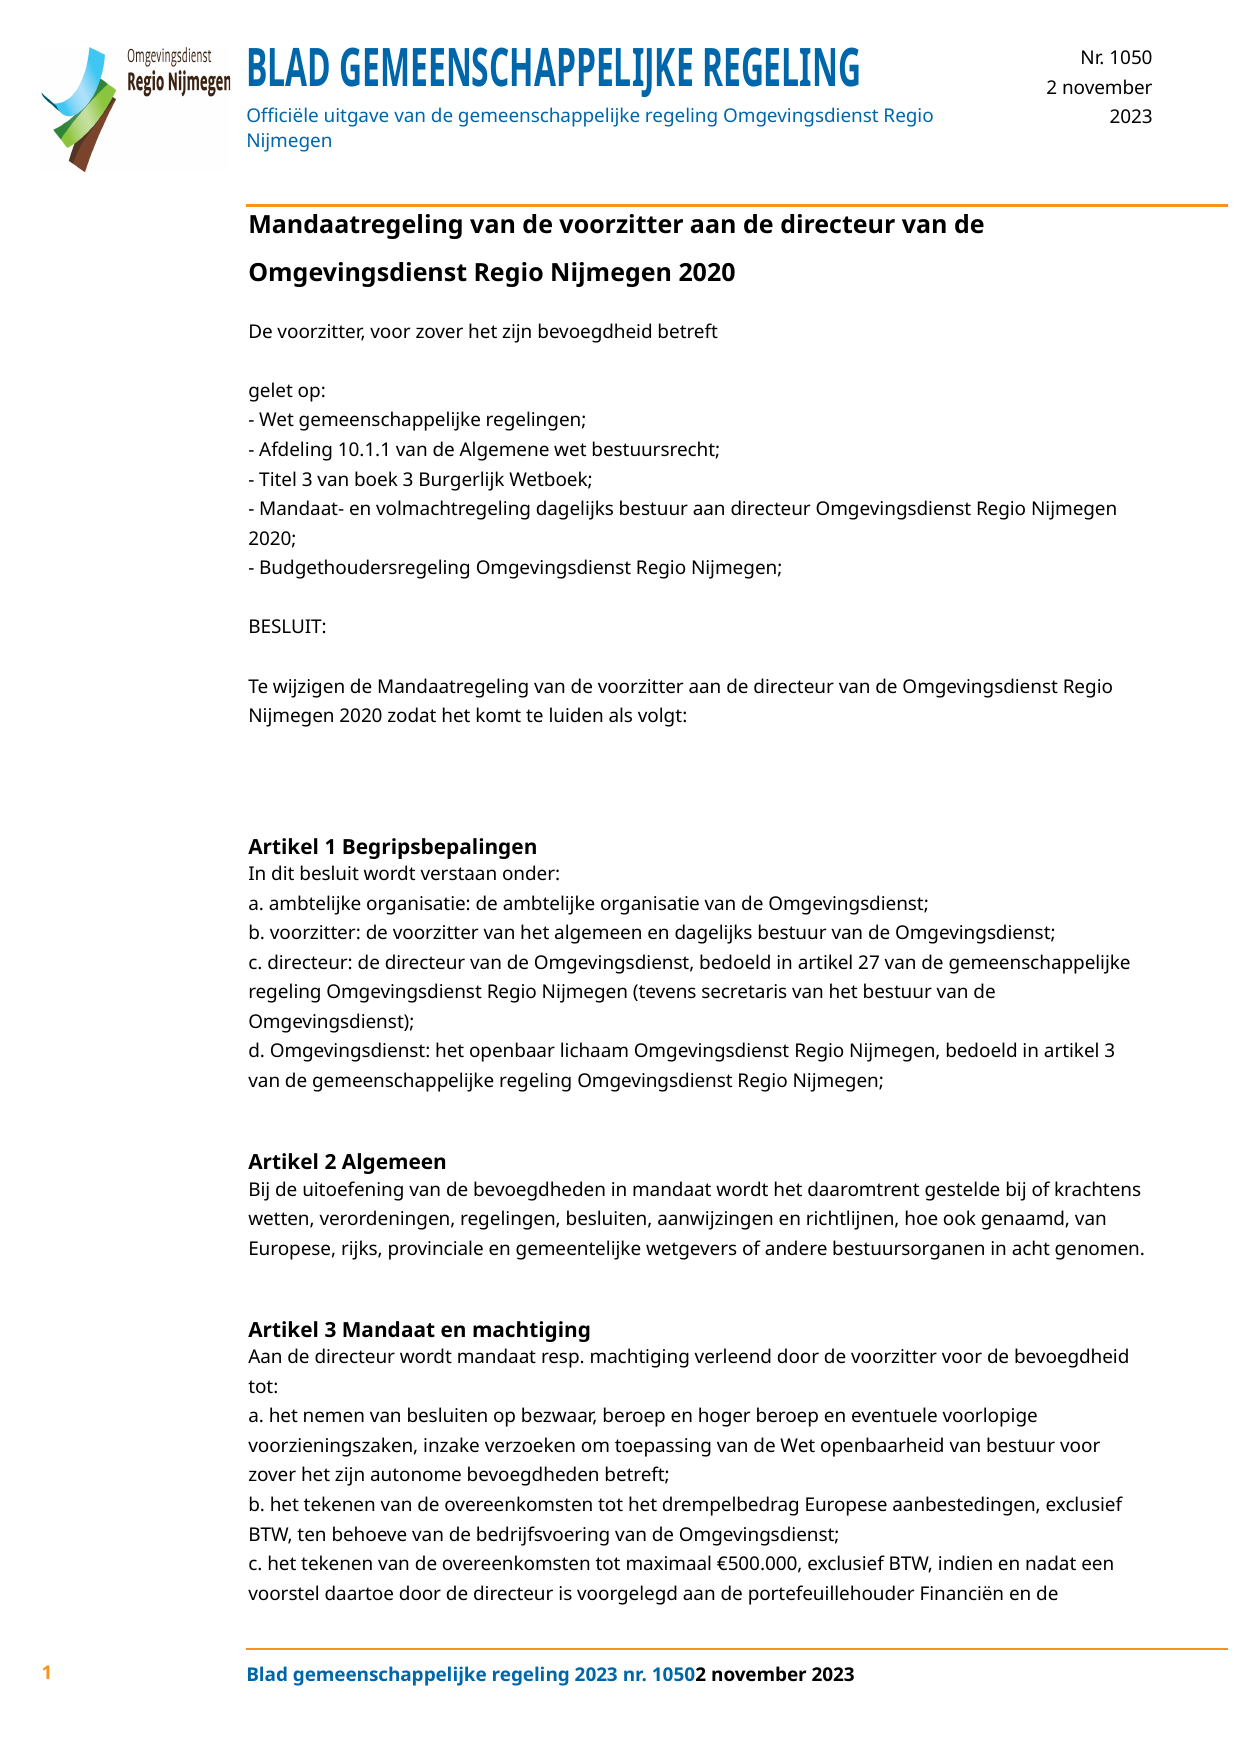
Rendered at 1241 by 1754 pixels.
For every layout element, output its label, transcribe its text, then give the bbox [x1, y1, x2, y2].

text gelet op: [248, 377, 1152, 403]
text Te wijzigen de Mandaatregeling van de voorzitter aan de directeur van de Omgevingsdienst Regio Nijmegen 2020 zodat het komt te luiden als volgt: [248, 673, 1152, 728]
text Artikel 2 Algemeen [248, 1147, 1152, 1176]
text - Afdeling 10.1.1 van de Algemene wet bestuursrecht; [248, 436, 1152, 462]
text a. het nemen van besluiten op bezwaar, beroep en hoger beroep en eventuele voorlopige voorzieningszaken, inzake verzoeken om toepassing van de Wet openbaarheid van bestuur voor zover het zijn autonome bevoegdheden betreft; [248, 1402, 1152, 1487]
text a. ambtelijke organisatie: de ambtelijke organisatie van de Omgevingsdienst; [248, 890, 1152, 916]
text Bij de uitoefening van de bevoegdheden in mandaat wordt het daaromtrent gestelde bij of krachtens wetten, verordeningen, regelingen, besluiten, aanwijzingen en richtlijnen, hoe ook genaamd, van Europese, rijks, provinciale en gemeentelijke wetgevers of andere bestuursorganen in acht genomen. [248, 1176, 1152, 1261]
text In dit besluit wordt verstaan onder: [248, 860, 1152, 886]
text d. Omgevingsdienst: het openbaar lichaam Omgevingsdienst Regio Nijmegen, bedoeld in artikel 3 van de gemeenschappelijke regeling Omgevingsdienst Regio Nijmegen; [248, 1038, 1152, 1093]
text c. directeur: de directeur van de Omgevingsdienst, bedoeld in artikel 27 van de gemeenschappelijke regeling Omgevingsdienst Regio Nijmegen (tevens secretaris van het bestuur van de Omgevingsdienst); [248, 949, 1152, 1034]
text b. het tekenen van de overeenkomsten tot het drempelbedrag Europese aanbestedingen, exclusief BTW, ten behoeve van de bedrijfsvoering van de Omgevingsdienst; [248, 1491, 1152, 1547]
text - Mandaat- en volmachtregeling dagelijks bestuur aan directeur Omgevingsdienst Regio Nijmegen 2020; [248, 495, 1152, 551]
text Aan de directeur wordt mandaat resp. machtiging verleend door de voorzitter voor de bevoegdheid tot: [248, 1343, 1152, 1399]
text Artikel 3 Mandaat en machtiging [248, 1315, 1152, 1343]
text c. het tekenen van de overeenkomsten tot maximaal €500.000, exclusief BTW, indien en nadat een voorstel daartoe door de directeur is voorgelegd aan de portefeuillehouder Financiën en de [248, 1550, 1152, 1606]
text - Budgethoudersregeling Omgevingsdienst Regio Nijmegen; [248, 554, 1152, 580]
picture [41, 47, 231, 172]
text Artikel 1 Begripsbepalingen [248, 832, 1152, 860]
text - Wet gemeenschappelijke regelingen; [248, 407, 1152, 432]
text b. voorzitter: de voorzitter van het algemeen en dagelijks bestuur van de Omgevingsdienst; [248, 919, 1152, 945]
text De voorzitter, voor zover het zijn bevoegdheid betreft [248, 318, 1152, 344]
text Mandaatregeling van de voorzitter aan de directeur van de Omgevingsdienst Regio Nijmegen 2020 [248, 207, 1152, 288]
text BESLUIT: [248, 614, 1152, 639]
text - Titel 3 van boek 3 Burgerlijk Wetboek; [248, 466, 1152, 492]
